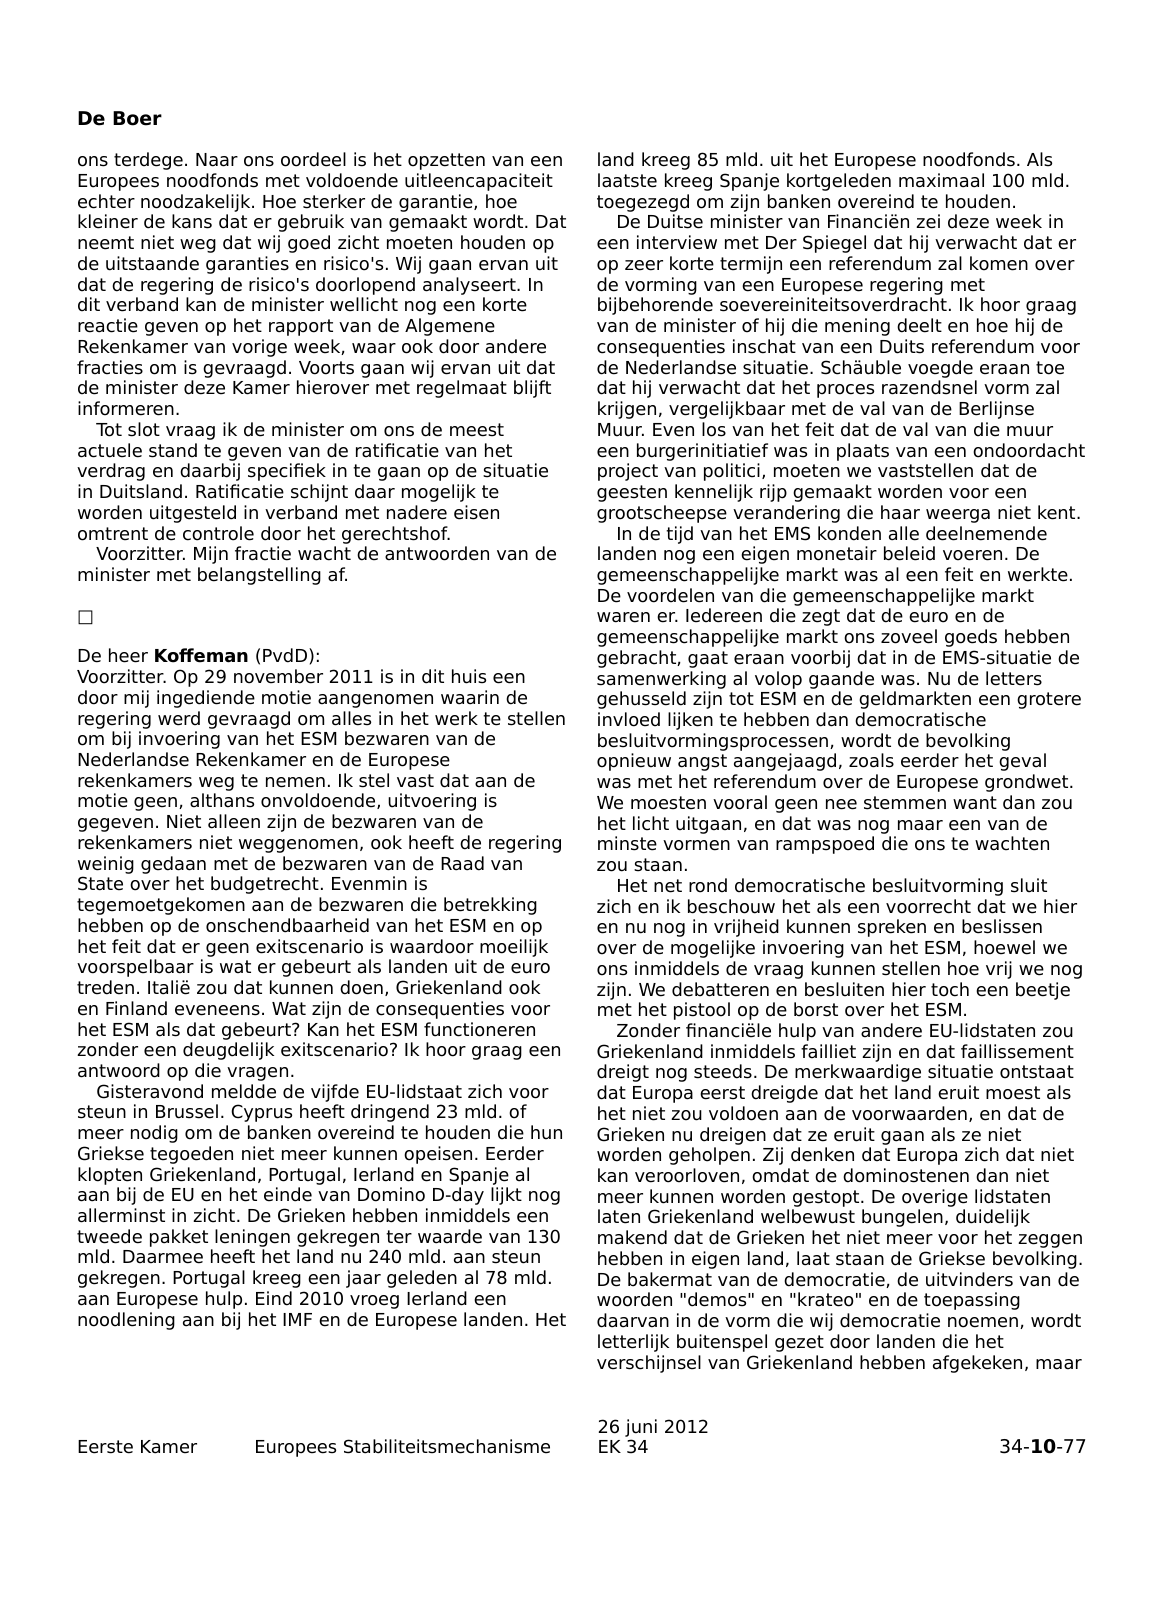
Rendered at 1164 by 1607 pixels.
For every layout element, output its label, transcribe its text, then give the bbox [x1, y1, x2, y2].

text Zonder financiële hulp van andere EU-lidstaten zou Griekenland inmiddels failliet zijn en dat faillissement dreigt nog steeds. De merkwaardige situatie ontstaat dat Europa eerst dreigde dat het land eruit moest als het niet zou voldoen aan de voorwaarden, en dat de Grieken nu dreigen dat ze eruit gaan als ze niet worden geholpen. Zij denken dat Europa zich dat niet kan veroorloven, omdat de dominostenen dan niet meer kunnen worden gestopt. De overige lidstaten laten Griekenland welbewust bungelen, duidelijk makend dat de Grieken het niet meer voor het zeggen hebben in eigen land, laat staan de Griekse bevolking. De bakermat van de democratie, de uitvinders van de woorden "demos" en "krateo" en de toepassing daarvan in de vorm die wij democratie noemen, wordt letterlijk buitenspel gezet door landen die het verschijnsel van Griekenland hebben afgekeken, maar [596, 1021, 1087, 1373]
text Het net rond democratische besluitvorming sluit zich en ik beschouw het als een voorrecht dat we hier en nu nog in vrijheid kunnen spreken en beslissen over de mogelijke invoering van het ESM, hoewel we ons inmiddels de vraag kunnen stellen hoe vrij we nog zijn. We debatteren en besluiten hier toch een beetje met het pistool op de borst over het ESM. [596, 876, 1087, 1021]
text ons terdege. Naar ons oordeel is het opzetten van een Europees noodfonds met voldoende uitleencapaciteit echter noodzakelijk. Hoe sterker de garantie, hoe kleiner de kans dat er gebruik van gemaakt wordt. Dat neemt niet weg dat wij goed zicht moeten houden op de uitstaande garanties en risico's. Wij gaan ervan uit dat de regering de risico's doorlopend analyseert. In dit verband kan de minister wellicht nog een korte reactie geven op het rapport van de Algemene Rekenkamer van vorige week, waar ook door andere fracties om is gevraagd. Voorts gaan wij ervan uit dat de minister deze Kamer hierover met regelmaat blijft informeren. [77, 150, 567, 420]
text land kreeg 85 mld. uit het Europese noodfonds. Als laatste kreeg Spanje kortgeleden maximaal 100 mld. toegezegd om zijn banken overeind te houden. [596, 150, 1087, 212]
text □ [77, 606, 567, 626]
text De heer Koffeman (PvdD): [77, 646, 567, 667]
text Voorzitter. Mijn fractie wacht de antwoorden van de minister met belangstelling af. [77, 544, 567, 586]
text De Duitse minister van Financiën zei deze week in een interview met Der Spiegel dat hij verwacht dat er op zeer korte termijn een referendum zal komen over de vorming van een Europese regering met bijbehorende soevereiniteitsoverdracht. Ik hoor graag van de minister of hij die mening deelt en hoe hij de consequenties inschat van een Duits referendum voor de Nederlandse situatie. Schäuble voegde eraan toe dat hij verwacht dat het proces razendsnel vorm zal krijgen, vergelijkbaar met de val van de Berlijnse Muur. Even los van het feit dat de val van die muur een burgerinitiatief was in plaats van een ondoordacht project van politici, moeten we vaststellen dat de geesten kennelijk rijp gemaakt worden voor een grootscheepse verandering die haar weerga niet kent. [596, 212, 1087, 523]
text Tot slot vraag ik de minister om ons de meest actuele stand te geven van de ratificatie van het verdrag en daarbij specifiek in te gaan op de situatie in Duitsland. Ratificatie schijnt daar mogelijk te worden uitgesteld in verband met nadere eisen omtrent de controle door het gerechtshof. [77, 420, 567, 544]
text Voorzitter. Op 29 november 2011 is in dit huis een door mij ingediende motie aangenomen waarin de regering werd gevraagd om alles in het werk te stellen om bij invoering van het ESM bezwaren van de Nederlandse Rekenkamer en de Europese rekenkamers weg te nemen. Ik stel vast dat aan de motie geen, althans onvoldoende, uitvoering is gegeven. Niet alleen zijn de bezwaren van de rekenkamers niet weggenomen, ook heeft de regering weinig gedaan met de bezwaren van de Raad van State over het budgetrecht. Evenmin is tegemoetgekomen aan de bezwaren die betrekking hebben op de onschendbaarheid van het ESM en op het feit dat er geen exitscenario is waardoor moeilijk voorspelbaar is wat er gebeurt als landen uit de euro treden. Italië zou dat kunnen doen, Griekenland ook en Finland eveneens. Wat zijn de consequenties voor het ESM als dat gebeurt? Kan het ESM functioneren zonder een deugdelijk exitscenario? Ik hoor graag een antwoord op die vragen. [77, 667, 567, 1082]
text In de tijd van het EMS konden alle deelnemende landen nog een eigen monetair beleid voeren. De gemeenschappelijke markt was al een feit en werkte. De voordelen van die gemeenschappelijke markt waren er. Iedereen die zegt dat de euro en de gemeenschappelijke markt ons zoveel goeds hebben gebracht, gaat eraan voorbij dat in de EMS-situatie de samenwerking al volop gaande was. Nu de letters gehusseld zijn tot ESM en de geldmarkten een grotere invloed lijken te hebben dan democratische besluitvormingsprocessen, wordt de bevolking opnieuw angst aangejaagd, zoals eerder het geval was met het referendum over de Europese grondwet. We moesten vooral geen nee stemmen want dan zou het licht uitgaan, en dat was nog maar een van de minste vormen van rampspoed die ons te wachten zou staan. [596, 523, 1087, 876]
text Gisteravond meldde de vijfde EU-lidstaat zich voor steun in Brussel. Cyprus heeft dringend 23 mld. of meer nodig om de banken overeind te houden die hun Griekse tegoeden niet meer kunnen opeisen. Eerder klopten Griekenland, Portugal, Ierland en Spanje al aan bij de EU en het einde van Domino D-day lijkt nog allerminst in zicht. De Grieken hebben inmiddels een tweede pakket leningen gekregen ter waarde van 130 mld. Daarmee heeft het land nu 240 mld. aan steun gekregen. Portugal kreeg een jaar geleden al 78 mld. aan Europese hulp. Eind 2010 vroeg Ierland een noodlening aan bij het IMF en de Europese landen. Het [77, 1082, 567, 1330]
